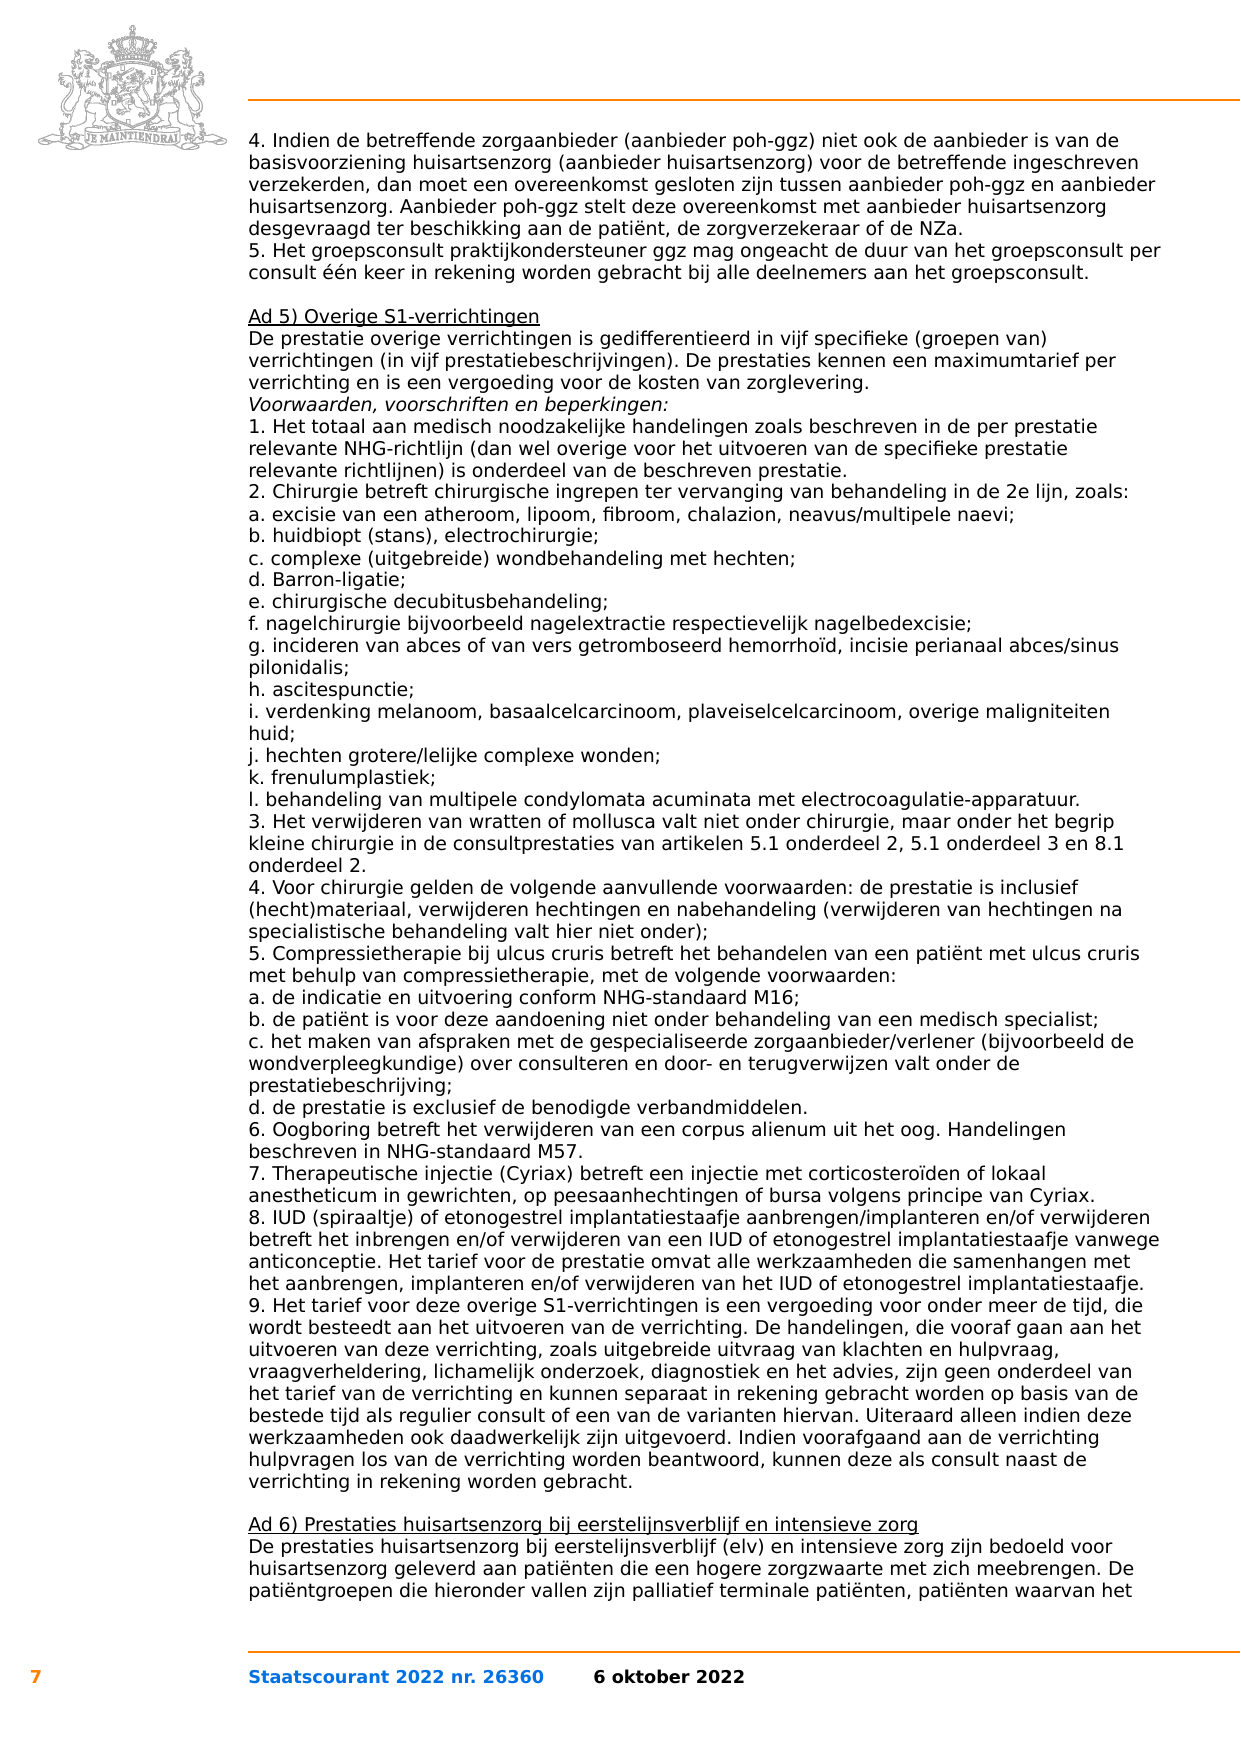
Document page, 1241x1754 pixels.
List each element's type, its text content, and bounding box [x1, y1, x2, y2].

subtitle Ad 5) Overige S1-verrichtingen [248, 306, 1163, 328]
text d. de prestatie is exclusief de benodigde verbandmiddelen. [248, 1097, 1163, 1119]
text c. het maken van afspraken met de gespecialiseerde zorgaanbieder/verlener (bijvoorbeeld de wondverpleegkundige) over consulteren en door- en terugverwijzen valt onder de prestatiebeschrijving; [248, 1031, 1163, 1097]
text b. de patiënt is voor deze aandoening niet onder behandeling van een medisch specialist; [248, 1009, 1163, 1031]
text 2. Chirurgie betreft chirurgische ingrepen ter vervanging van behandeling in de 2e lijn, zoals: [248, 481, 1163, 503]
text De prestatie overige verrichtingen is gedifferentieerd in vijf specifieke (groepen van) verrichtingen (in vijf prestatiebeschrijvingen). De prestaties kennen een maximumtarief per verrichting en is een vergoeding voor de kosten van zorglevering. [248, 328, 1163, 393]
text Voorwaarden, voorschriften en beperkingen: [248, 393, 1163, 416]
text De prestaties huisartsenzorg bij eerstelijnsverblijf (elv) en intensieve zorg zijn bedoeld voor huisartsenzorg geleverd aan patiënten die een hogere zorgzwaarte met zich meebrengen. De patiëntgroepen die hieronder vallen zijn palliatief terminale patiënten, patiënten waarvan het [248, 1536, 1163, 1602]
text 8. IUD (spiraaltje) of etonogestrel implantatiestaafje aanbrengen/implanteren en/of verwijderen betreft het inbrengen en/of verwijderen van een IUD of etonogestrel implantatiestaafje vanwege anticonceptie. Het tarief voor de prestatie omvat alle werkzaamheden die samenhangen met het aanbrengen, implanteren en/of verwijderen van het IUD of etonogestrel implantatiestaafje. [248, 1207, 1163, 1295]
text c. complexe (uitgebreide) wondbehandeling met hechten; [248, 547, 1163, 569]
text 1. Het totaal aan medisch noodzakelijke handelingen zoals beschreven in de per prestatie relevante NHG‑richtlijn (dan wel overige voor het uitvoeren van de specifieke prestatie relevante richtlijnen) is onderdeel van de beschreven prestatie. [248, 416, 1163, 481]
text g. incideren van abces of van vers getromboseerd hemorrhoïd, incisie perianaal abces/sinus pilonidalis; [248, 635, 1163, 679]
picture [38, 25, 227, 150]
text 5. Het groepsconsult praktijkondersteuner ggz mag ongeacht de duur van het groepsconsult per consult één keer in rekening worden gebracht bij alle deelnemers aan het groepsconsult. [248, 240, 1163, 284]
text k. frenulumplastiek; [248, 767, 1163, 789]
text 5. Compressietherapie bij ulcus cruris betreft het behandelen van een patiënt met ulcus cruris met behulp van compressietherapie, met de volgende voorwaarden: [248, 943, 1163, 987]
text 6. Oogboring betreft het verwijderen van een corpus alienum uit het oog. Handelingen beschreven in NHG-standaard M57. [248, 1119, 1163, 1163]
text i. verdenking melanoom, basaalcelcarcinoom, plaveiselcelcarcinoom, overige maligniteiten huid; [248, 701, 1163, 745]
text d. Barron-ligatie; [248, 569, 1163, 591]
text b. huidbiopt (stans), electrochirurgie; [248, 525, 1163, 547]
text 4. Voor chirurgie gelden de volgende aanvullende voorwaarden: de prestatie is inclusief (hecht)materiaal, verwijderen hechtingen en nabehandeling (verwijderen van hechtingen na specialistische behandeling valt hier niet onder); [248, 877, 1163, 943]
text 3. Het verwijderen van wratten of mollusca valt niet onder chirurgie, maar onder het begrip kleine chirurgie in de consultprestaties van artikelen 5.1 onderdeel 2, 5.1 onderdeel 3 en 8.1 onderdeel 2. [248, 811, 1163, 877]
text a. de indicatie en uitvoering conform NHG-standaard M16; [248, 987, 1163, 1009]
subtitle Ad 6) Prestaties huisartsenzorg bij eerstelijnsverblijf en intensieve zorg [248, 1514, 1163, 1536]
text 9. Het tarief voor deze overige S1-verrichtingen is een vergoeding voor onder meer de tijd, die wordt besteedt aan het uitvoeren van de verrichting. De handelingen, die vooraf gaan aan het uitvoeren van deze verrichting, zoals uitgebreide uitvraag van klachten en hulpvraag, vraagverheldering, lichamelijk onderzoek, diagnostiek en het advies, zijn geen onderdeel van het tarief van de verrichting en kunnen separaat in rekening gebracht worden op basis van de bestede tijd als regulier consult of een van de varianten hiervan. Uiteraard alleen indien deze werkzaamheden ook daadwerkelijk zijn uitgevoerd. Indien voorafgaand aan de verrichting hulpvragen los van de verrichting worden beantwoord, kunnen deze als consult naast de verrichting in rekening worden gebracht. [248, 1295, 1163, 1492]
text j. hechten grotere/lelijke complexe wonden; [248, 745, 1163, 767]
text a. excisie van een atheroom, lipoom, fibroom, chalazion, neavus/multipele naevi; [248, 503, 1163, 525]
text f. nagelchirurgie bijvoorbeeld nagelextractie respectievelijk nagelbedexcisie; [248, 613, 1163, 635]
text 4. Indien de betreffende zorgaanbieder (aanbieder poh-ggz) niet ook de aanbieder is van de basisvoorziening huisartsenzorg (aanbieder huisartsenzorg) voor de betreffende ingeschreven verzekerden, dan moet een overeenkomst gesloten zijn tussen aanbieder poh-ggz en aanbieder huisartsenzorg. Aanbieder poh-ggz stelt deze overeenkomst met aanbieder huisartsenzorg desgevraagd ter beschikking aan de patiënt, de zorgverzekeraar of de NZa. [248, 130, 1163, 240]
text h. ascitespunctie; [248, 679, 1163, 701]
text l. behandeling van multipele condylomata acuminata met electrocoagulatie-apparatuur. [248, 789, 1163, 811]
text e. chirurgische decubitusbehandeling; [248, 591, 1163, 613]
text 7. Therapeutische injectie (Cyriax) betreft een injectie met corticosteroïden of lokaal anestheticum in gewrichten, op peesaanhechtingen of bursa volgens principe van Cyriax. [248, 1163, 1163, 1207]
